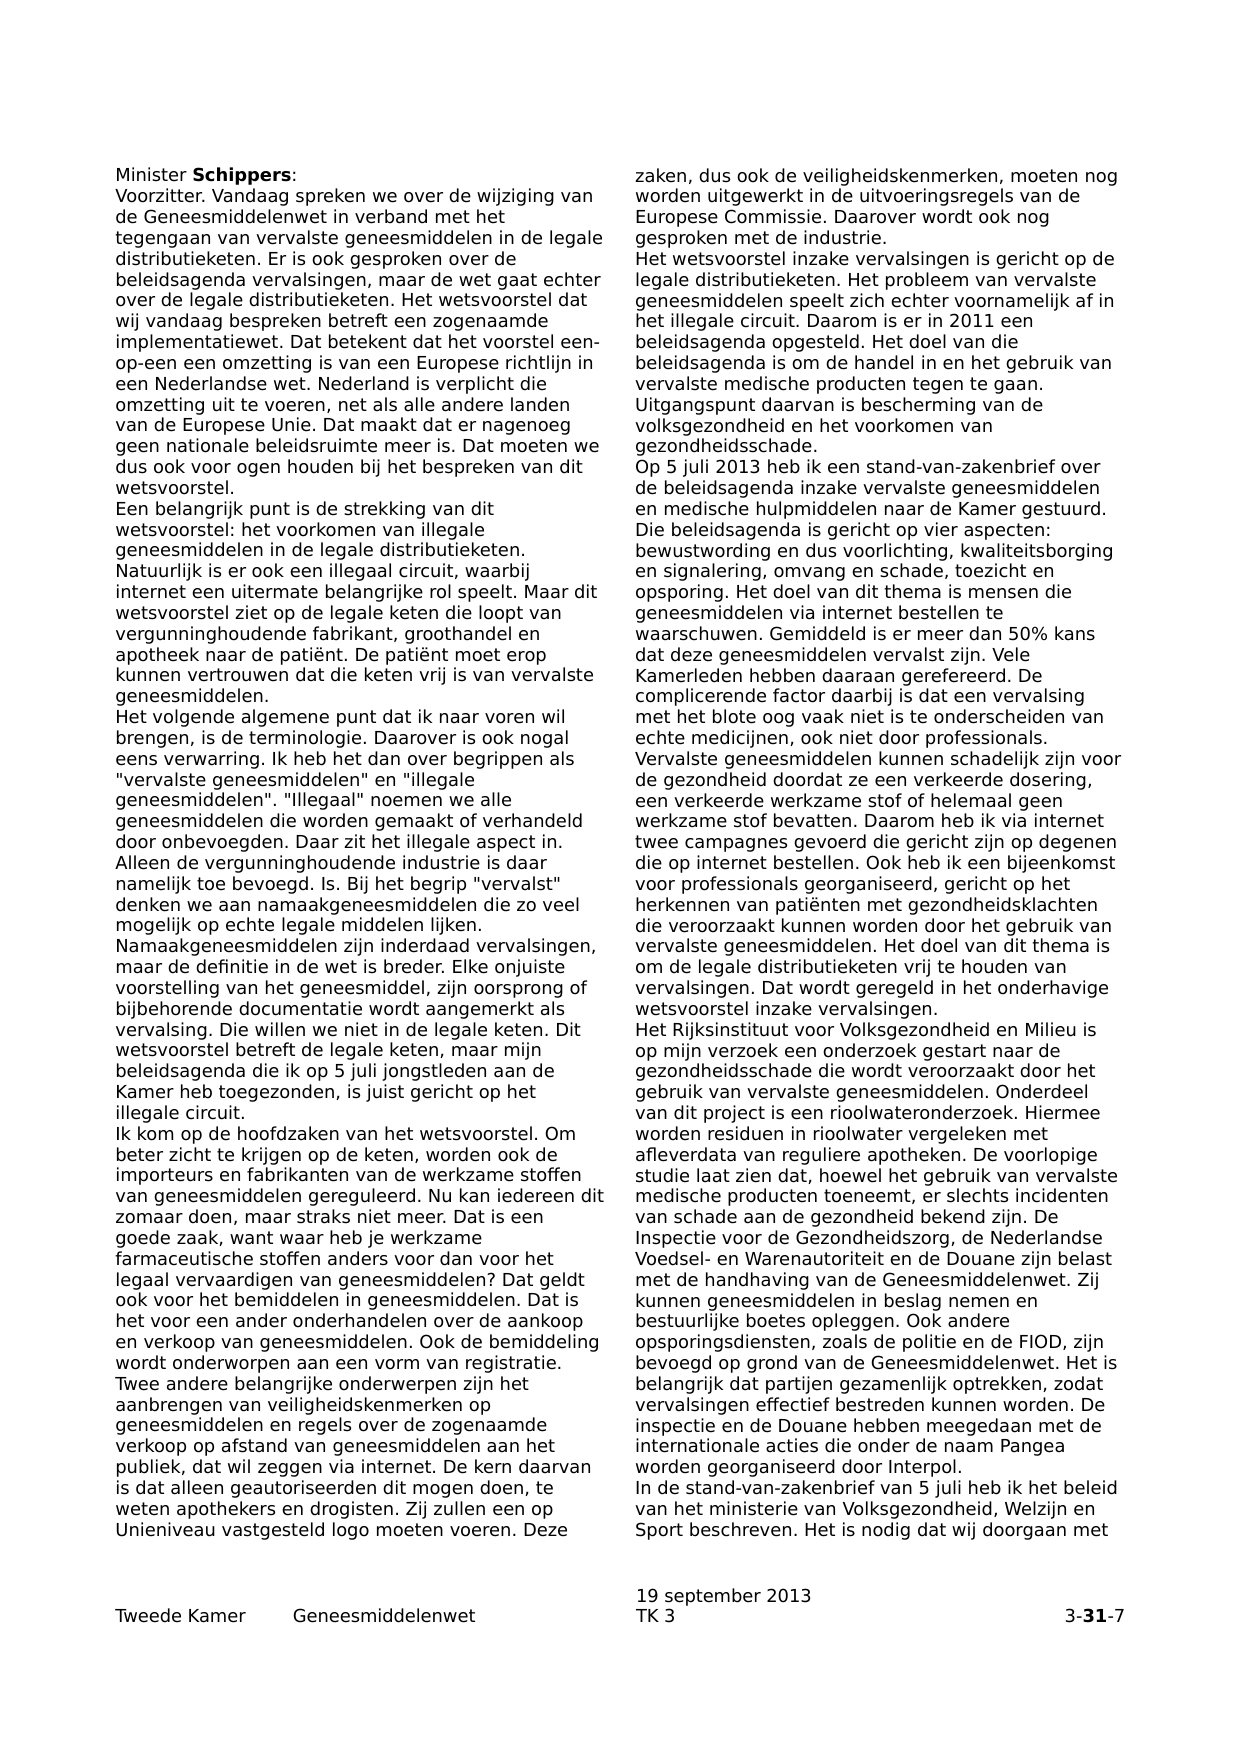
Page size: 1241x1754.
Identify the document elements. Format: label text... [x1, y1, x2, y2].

text Twee andere belangrijke onderwerpen zijn het aanbrengen van veiligheidskenmerken op geneesmiddelen en regels over de zogenaamde verkoop op afstand van geneesmiddelen aan het publiek, dat wil zeggen via internet. De kern daarvan is dat alleen geautoriseerden dit mogen doen, te weten apothekers en drogisten. Zij zullen een op Unieniveau vastgesteld logo moeten voeren. Deze [115, 1373, 605, 1540]
text In de stand-van-zakenbrief van 5 juli heb ik het beleid van het ministerie van Volksgezondheid, Welzijn en Sport beschreven. Het is nodig dat wij doorgaan met [635, 1478, 1125, 1540]
text Ik kom op de hoofdzaken van het wetsvoorstel. Om beter zicht te krijgen op de keten, worden ook de importeurs en fabrikanten van de werkzame stoffen van geneesmiddelen gereguleerd. Nu kan iedereen dit zomaar doen, maar straks niet meer. Dat is een goede zaak, want waar heb je werkzame farmaceutische stoffen anders voor dan voor het legaal vervaardigen van geneesmiddelen? Dat geldt ook voor het bemiddelen in geneesmiddelen. Dat is het voor een ander onderhandelen over de aankoop en verkoop van geneesmiddelen. Ook de bemiddeling wordt onderworpen aan een vorm van registratie. [115, 1123, 605, 1373]
text Het wetsvoorstel inzake vervalsingen is gericht op de legale distributieketen. Het probleem van vervalste geneesmiddelen speelt zich echter voornamelijk af in het illegale circuit. Daarom is er in 2011 een beleidsagenda opgesteld. Het doel van die beleidsagenda is om de handel in en het gebruik van vervalste medische producten tegen te gaan. Uitgangspunt daarvan is bescherming van de volksgezondheid en het voorkomen van gezondheidsschade. [635, 249, 1125, 457]
text zaken, dus ook de veiligheidskenmerken, moeten nog worden uitgewerkt in de uitvoeringsregels van de Europese Commissie. Daarover wordt ook nog gesproken met de industrie. [635, 165, 1125, 249]
text Het volgende algemene punt dat ik naar voren wil brengen, is de terminologie. Daarover is ook nogal eens verwarring. Ik heb het dan over begrippen als "vervalste geneesmiddelen" en "illegale geneesmiddelen". "Illegaal" noemen we alle geneesmiddelen die worden gemaakt of verhandeld door onbevoegden. Daar zit het illegale aspect in. Alleen de vergunninghoudende industrie is daar namelijk toe bevoegd. Is. Bij het begrip "vervalst" denken we aan namaakgeneesmiddelen die zo veel mogelijk op echte legale middelen lijken. Namaakgeneesmiddelen zijn inderdaad vervalsingen, maar de definitie in de wet is breder. Elke onjuiste voorstelling van het geneesmiddel, zijn oorsprong of bijbehorende documentatie wordt aangemerkt als vervalsing. Die willen we niet in de legale keten. Dit wetsvoorstel betreft de legale keten, maar mijn beleidsagenda die ik op 5 juli jongstleden aan de Kamer heb toegezonden, is juist gericht op het illegale circuit. [115, 707, 605, 1123]
text Op 5 juli 2013 heb ik een stand-van-zakenbrief over de beleidsagenda inzake vervalste geneesmiddelen en medische hulpmiddelen naar de Kamer gestuurd. Die beleidsagenda is gericht op vier aspecten: bewustwording en dus voorlichting, kwaliteitsborging en signalering, omvang en schade, toezicht en opsporing. Het doel van dit thema is mensen die geneesmiddelen via internet bestellen te waarschuwen. Gemiddeld is er meer dan 50% kans dat deze geneesmiddelen vervalst zijn. Vele Kamerleden hebben daaraan gerefereerd. De complicerende factor daarbij is dat een vervalsing met het blote oog vaak niet is te onderscheiden van echte medicijnen, ook niet door professionals. Vervalste geneesmiddelen kunnen schadelijk zijn voor de gezondheid doordat ze een verkeerde dosering, een verkeerde werkzame stof of helemaal geen werkzame stof bevatten. Daarom heb ik via internet twee campagnes gevoerd die gericht zijn op degenen die op internet bestellen. Ook heb ik een bijeenkomst voor professionals georganiseerd, gericht op het herkennen van patiënten met gezondheidsklachten die veroorzaakt kunnen worden door het gebruik van vervalste geneesmiddelen. Het doel van dit thema is om de legale distributieketen vrij te houden van vervalsingen. Dat wordt geregeld in het onderhavige wetsvoorstel inzake vervalsingen. [635, 457, 1125, 1019]
text Het Rijksinstituut voor Volksgezondheid en Milieu is op mijn verzoek een onderzoek gestart naar de gezondheidsschade die wordt veroorzaakt door het gebruik van vervalste geneesmiddelen. Onderdeel van dit project is een rioolwateronderzoek. Hiermee worden residuen in rioolwater vergeleken met afleverdata van reguliere apotheken. De voorlopige studie laat zien dat, hoewel het gebruik van vervalste medische producten toeneemt, er slechts incidenten van schade aan de gezondheid bekend zijn. De Inspectie voor de Gezondheidszorg, de Nederlandse Voedsel- en Warenautoriteit en de Douane zijn belast met de handhaving van de Geneesmiddelenwet. Zij kunnen geneesmiddelen in beslag nemen en bestuurlijke boetes opleggen. Ook andere opsporingsdiensten, zoals de politie en de FIOD, zijn bevoegd op grond van de Geneesmiddelenwet. Het is belangrijk dat partijen gezamenlijk optrekken, zodat vervalsingen effectief bestreden kunnen worden. De inspectie en de Douane hebben meegedaan met de internationale acties die onder de naam Pangea worden georganiseerd door Interpol. [635, 1019, 1125, 1478]
text Een belangrijk punt is de strekking van dit wetsvoorstel: het voorkomen van illegale geneesmiddelen in de legale distributieketen. Natuurlijk is er ook een illegaal circuit, waarbij internet een uitermate belangrijke rol speelt. Maar dit wetsvoorstel ziet op de legale keten die loopt van vergunninghoudende fabrikant, groothandel en apotheek naar de patiënt. De patiënt moet erop kunnen vertrouwen dat die keten vrij is van vervalste geneesmiddelen. [115, 498, 605, 707]
text Minister Schippers: [115, 165, 605, 186]
text Voorzitter. Vandaag spreken we over de wijziging van de Geneesmiddelenwet in verband met het tegengaan van vervalste geneesmiddelen in de legale distributieketen. Er is ook gesproken over de beleidsagenda vervalsingen, maar de wet gaat echter over de legale distributieketen. Het wetsvoorstel dat wij vandaag bespreken betreft een zogenaamde implementatiewet. Dat betekent dat het voorstel een-op-een een omzetting is van een Europese richtlijn in een Nederlandse wet. Nederland is verplicht die omzetting uit te voeren, net als alle andere landen van de Europese Unie. Dat maakt dat er nagenoeg geen nationale beleidsruimte meer is. Dat moeten we dus ook voor ogen houden bij het bespreken van dit wetsvoorstel. [115, 186, 605, 498]
